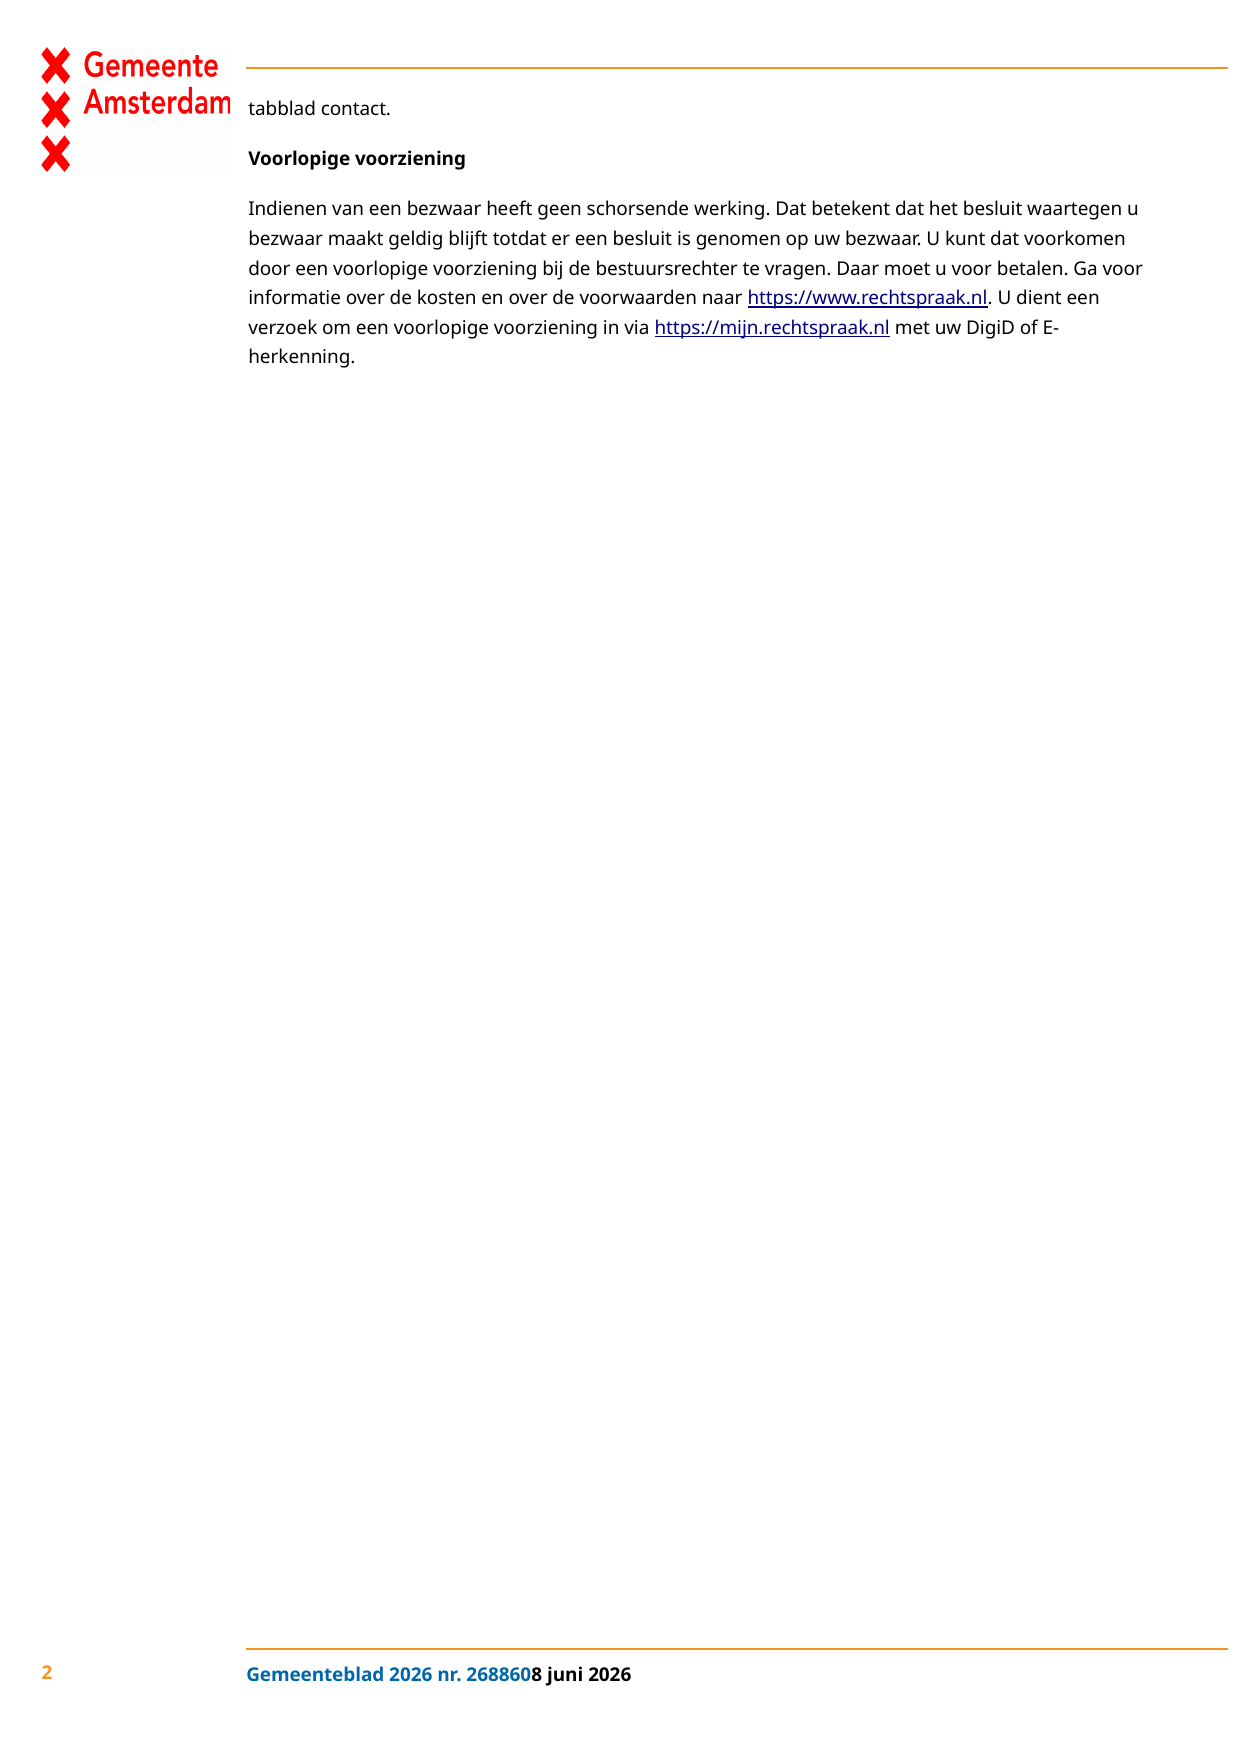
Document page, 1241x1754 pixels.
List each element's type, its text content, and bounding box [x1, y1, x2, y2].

picture [41, 47, 231, 172]
text tabblad contact. [248, 95, 1152, 121]
text Voorlopige voorziening [248, 145, 1152, 171]
text Indienen van een bezwaar heeft geen schorsende werking. Dat betekent dat het besluit waartegen u bezwaar maakt geldig blijft totdat er een besluit is genomen op uw bezwaar. U kunt dat voorkomen door een voorlopige voorziening bij de bestuursrechter te vragen. Daar moet u voor betalen. Ga voor informatie over de kosten en over de voorwaarden naar https://www.rechtspraak.nl. U dient een verzoek om een voorlopige voorziening in via https://mijn.rechtspraak.nl met uw DigiD of E-herkenning. [248, 196, 1152, 369]
